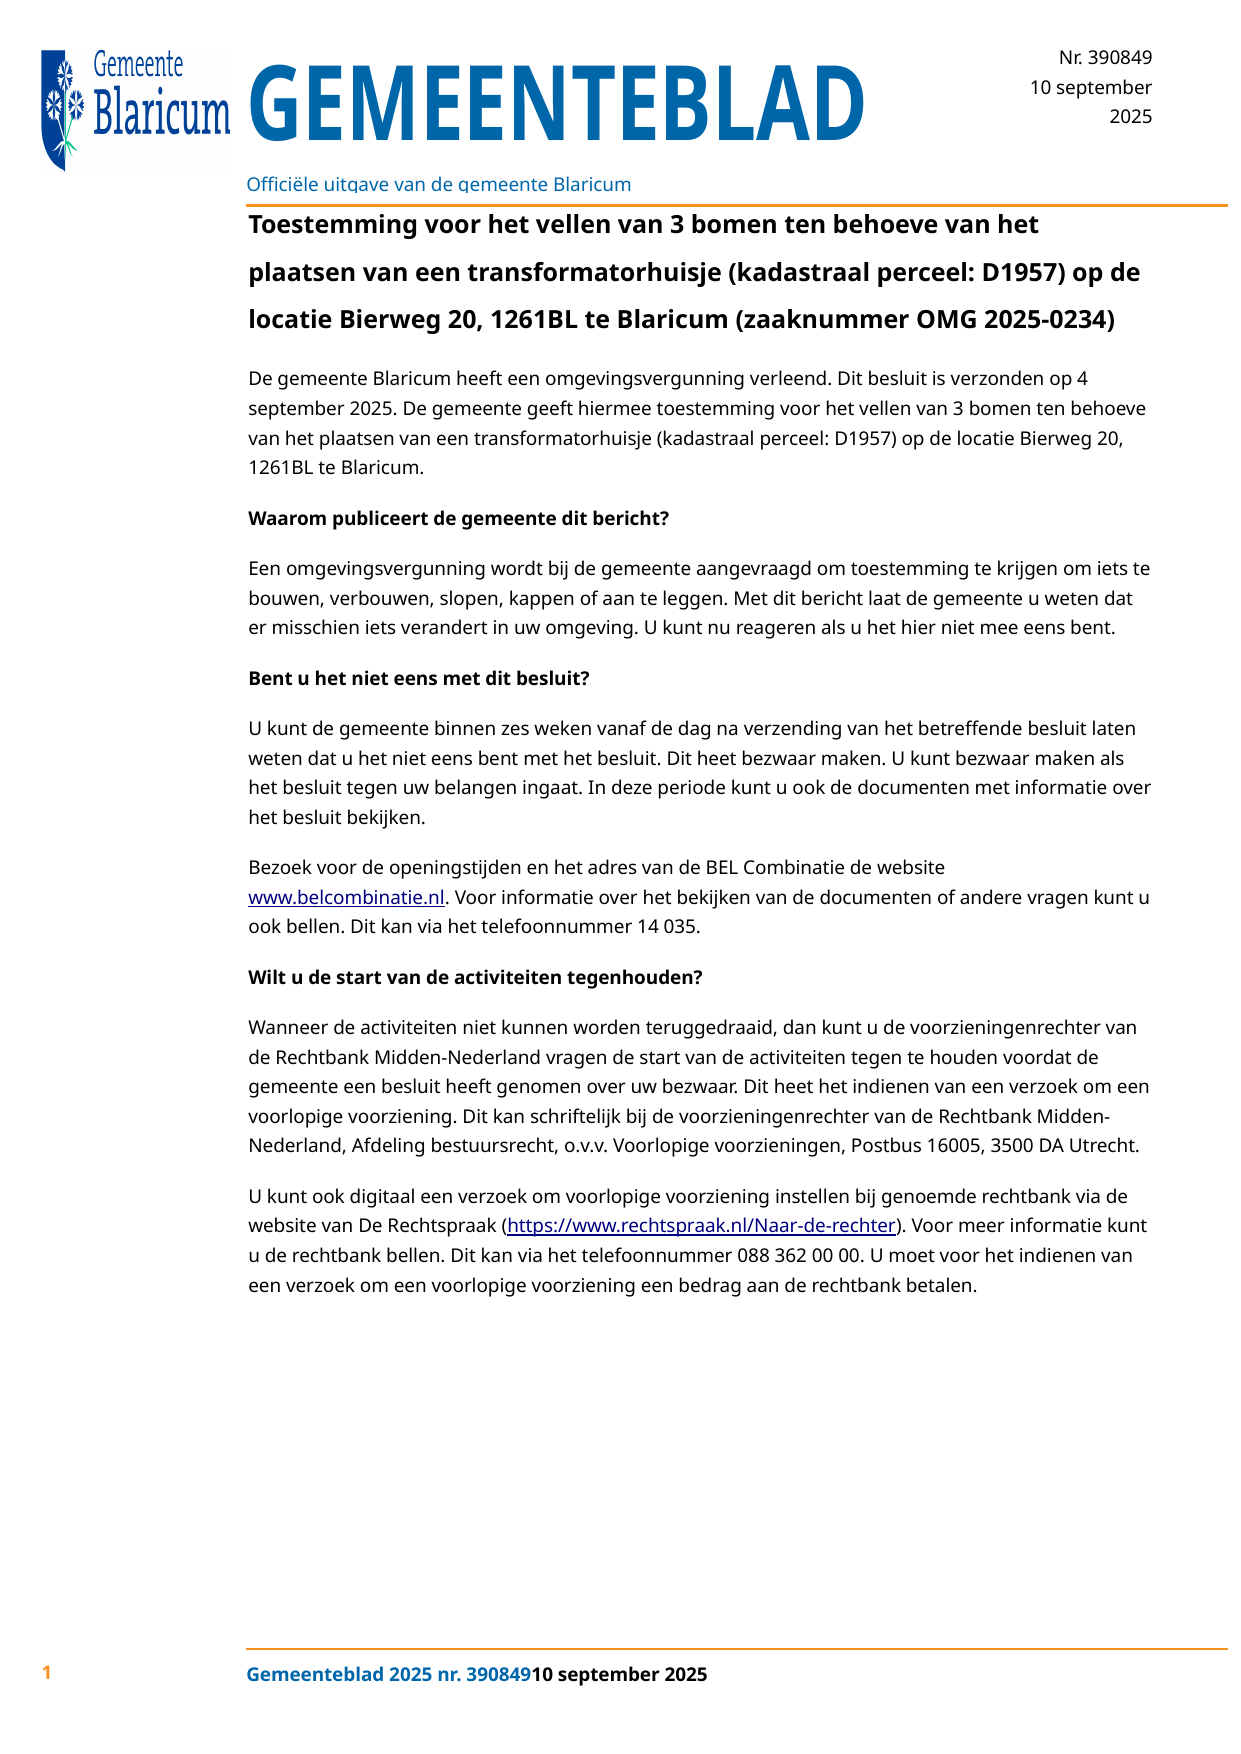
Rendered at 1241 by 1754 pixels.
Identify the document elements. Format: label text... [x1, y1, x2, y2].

text Waarom publiceert de gemeente dit bericht? [248, 505, 1152, 530]
text Een omgevingsvergunning wordt bij de gemeente aangevraagd om toestemming te krijgen om iets te bouwen, verbouwen, slopen, kappen of aan te leggen. Met dit bericht laat de gemeente u weten dat er misschien iets verandert in uw omgeving. U kunt nu reageren als u het hier niet mee eens bent. [248, 555, 1152, 640]
text Bezoek voor de openingstijden en het adres van de BEL Combinatie de website www.belcombinatie.nl. Voor informatie over het bekijken van de documenten of andere vragen kunt u ook bellen. Dit kan via het telefoonnummer 14 035. [248, 854, 1152, 939]
text Wilt u de start van de activiteiten tegenhouden? [248, 964, 1152, 989]
text Wanneer de activiteiten niet kunnen worden teruggedraaid, dan kunt u de voorzieningenrechter van de Rechtbank Midden-Nederland vragen de start van de activiteiten tegen te houden voordat de gemeente een besluit heeft genomen over uw bezwaar. Dit heet het indienen van een verzoek om een voorlopige voorziening. Dit kan schriftelijk bij de voorzieningenrechter van de Rechtbank Midden-Nederland, Afdeling bestuursrecht, o.v.v. Voorlopige voorzieningen, Postbus 16005, 3500 DA Utrecht. [248, 1014, 1152, 1158]
text U kunt de gemeente binnen zes weken vanaf de dag na verzending van het betreffende besluit laten weten dat u het niet eens bent met het besluit. Dit heet bezwaar maken. U kunt bezwaar maken als het besluit tegen uw belangen ingaat. In deze periode kunt u ook de documenten met informatie over het besluit bekijken. [248, 715, 1152, 829]
text De gemeente Blaricum heeft een omgevingsvergunning verleend. Dit besluit is verzonden op 4 september 2025. De gemeente geeft hiermee toestemming voor het vellen van 3 bomen ten behoeve van het plaatsen van een transformatorhuisje (kadastraal perceel: D1957) op de locatie Bierweg 20, 1261BL te Blaricum. [248, 366, 1152, 480]
text U kunt ook digitaal een verzoek om voorlopige voorziening instellen bij genoemde rechtbank via de website van De Rechtspraak (https://www.rechtspraak.nl/Naar-de-rechter). Voor meer informatie kunt u de rechtbank bellen. Dit kan via het telefoonnummer 088 362 00 00. U moet voor het indienen van een verzoek om een voorlopige voorziening een bedrag aan de rechtbank betalen. [248, 1183, 1152, 1297]
picture [41, 47, 231, 172]
text Bent u het niet eens met dit besluit? [248, 665, 1152, 690]
text Toestemming voor het vellen van 3 bomen ten behoeve van het plaatsen van een transformatorhuisje (kadastraal perceel: D1957) op de locatie Bierweg 20, 1261BL te Blaricum (zaaknummer OMG 2025-0234) [248, 207, 1152, 336]
